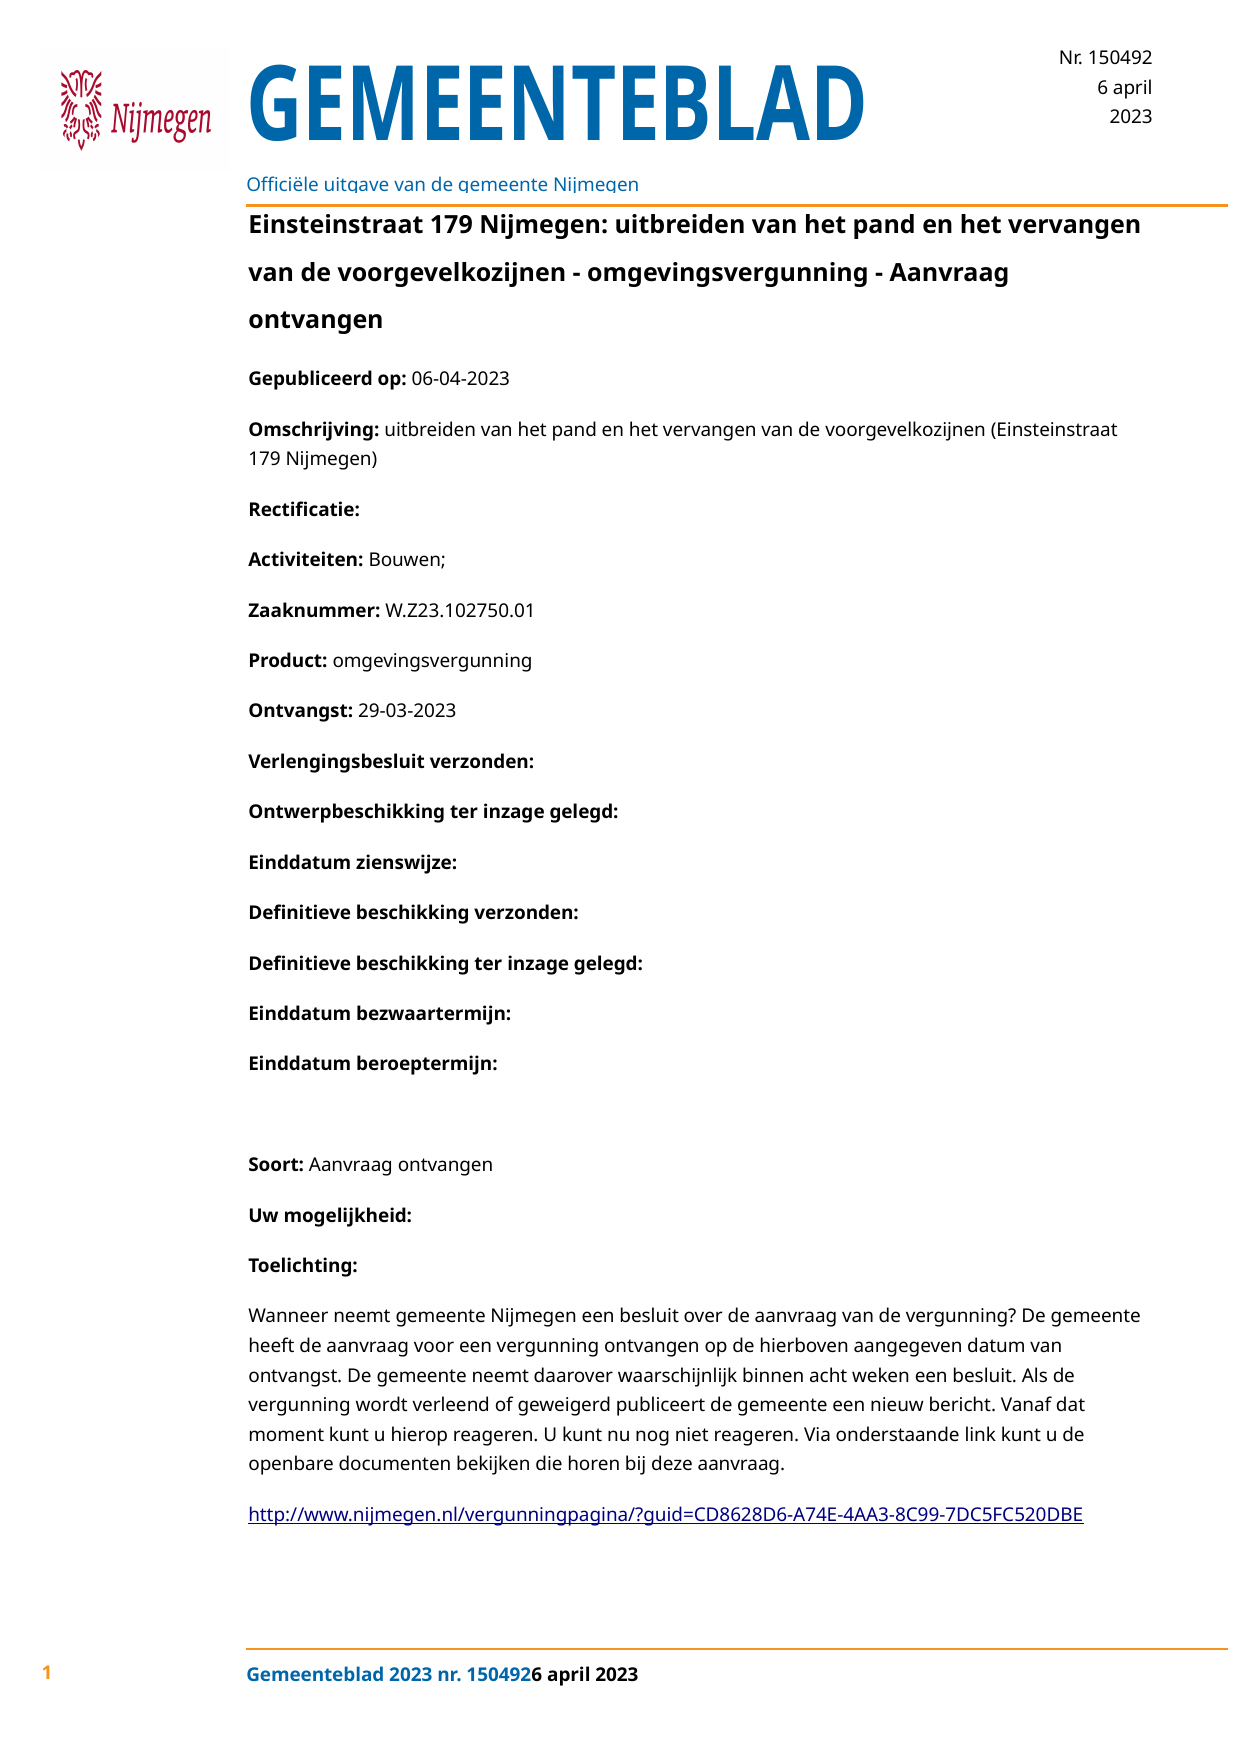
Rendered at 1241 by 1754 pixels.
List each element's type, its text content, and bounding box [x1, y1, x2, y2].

text Definitieve beschikking verzonden: [248, 899, 1152, 925]
text Rectificatie: [248, 496, 1152, 522]
text Omschrijving: uitbreiden van het pand en het vervangen van de voorgevelkozijnen (Einsteinstraat 179 Nijmegen) [248, 416, 1152, 471]
text Einddatum beroeptermijn: [248, 1051, 1152, 1076]
text Einddatum zienswijze: [248, 849, 1152, 874]
text Wanneer neemt gemeente Nijmegen een besluit over de aanvraag van de vergunning? De gemeente heeft de aanvraag voor een vergunning ontvangen op de hierboven aangegeven datum van ontvangst. De gemeente neemt daarover waarschijnlijk binnen acht weken een besluit. Als de vergunning wordt verleend of geweigerd publiceert de gemeente een nieuw bericht. Vanaf dat moment kunt u hierop reageren. U kunt nu nog niet reageren. Via onderstaande link kunt u de openbare documenten bekijken die horen bij deze aanvraag. [248, 1303, 1152, 1476]
text Activiteiten: Bouwen; [248, 546, 1152, 572]
text http://www.nijmegen.nl/vergunningpagina/?guid=CD8628D6-A74E-4AA3-8C99-7DC5FC520DBE [248, 1501, 1152, 1527]
text Toelichting: [248, 1252, 1152, 1278]
text Soort: Aanvraag ontvangen [248, 1151, 1152, 1177]
text Verlengingsbesluit verzonden: [248, 748, 1152, 774]
text Ontwerpbeschikking ter inzage gelegd: [248, 798, 1152, 824]
text Definitieve beschikking ter inzage gelegd: [248, 950, 1152, 975]
text Product: omgevingsvergunning [248, 647, 1152, 673]
text Zaaknummer: W.Z23.102750.01 [248, 597, 1152, 622]
text Einddatum bezwaartermijn: [248, 1000, 1152, 1026]
text Einsteinstraat 179 Nijmegen: uitbreiden van het pand en het vervangen van de voorgevelkozijnen - omgevingsvergunning - Aanvraag ontvangen [248, 207, 1152, 336]
text Uw mogelijkheid: [248, 1202, 1152, 1227]
picture [41, 47, 231, 172]
text Gepubliceerd op: 06-04-2023 [248, 366, 1152, 391]
text Ontvangst: 29-03-2023 [248, 698, 1152, 723]
